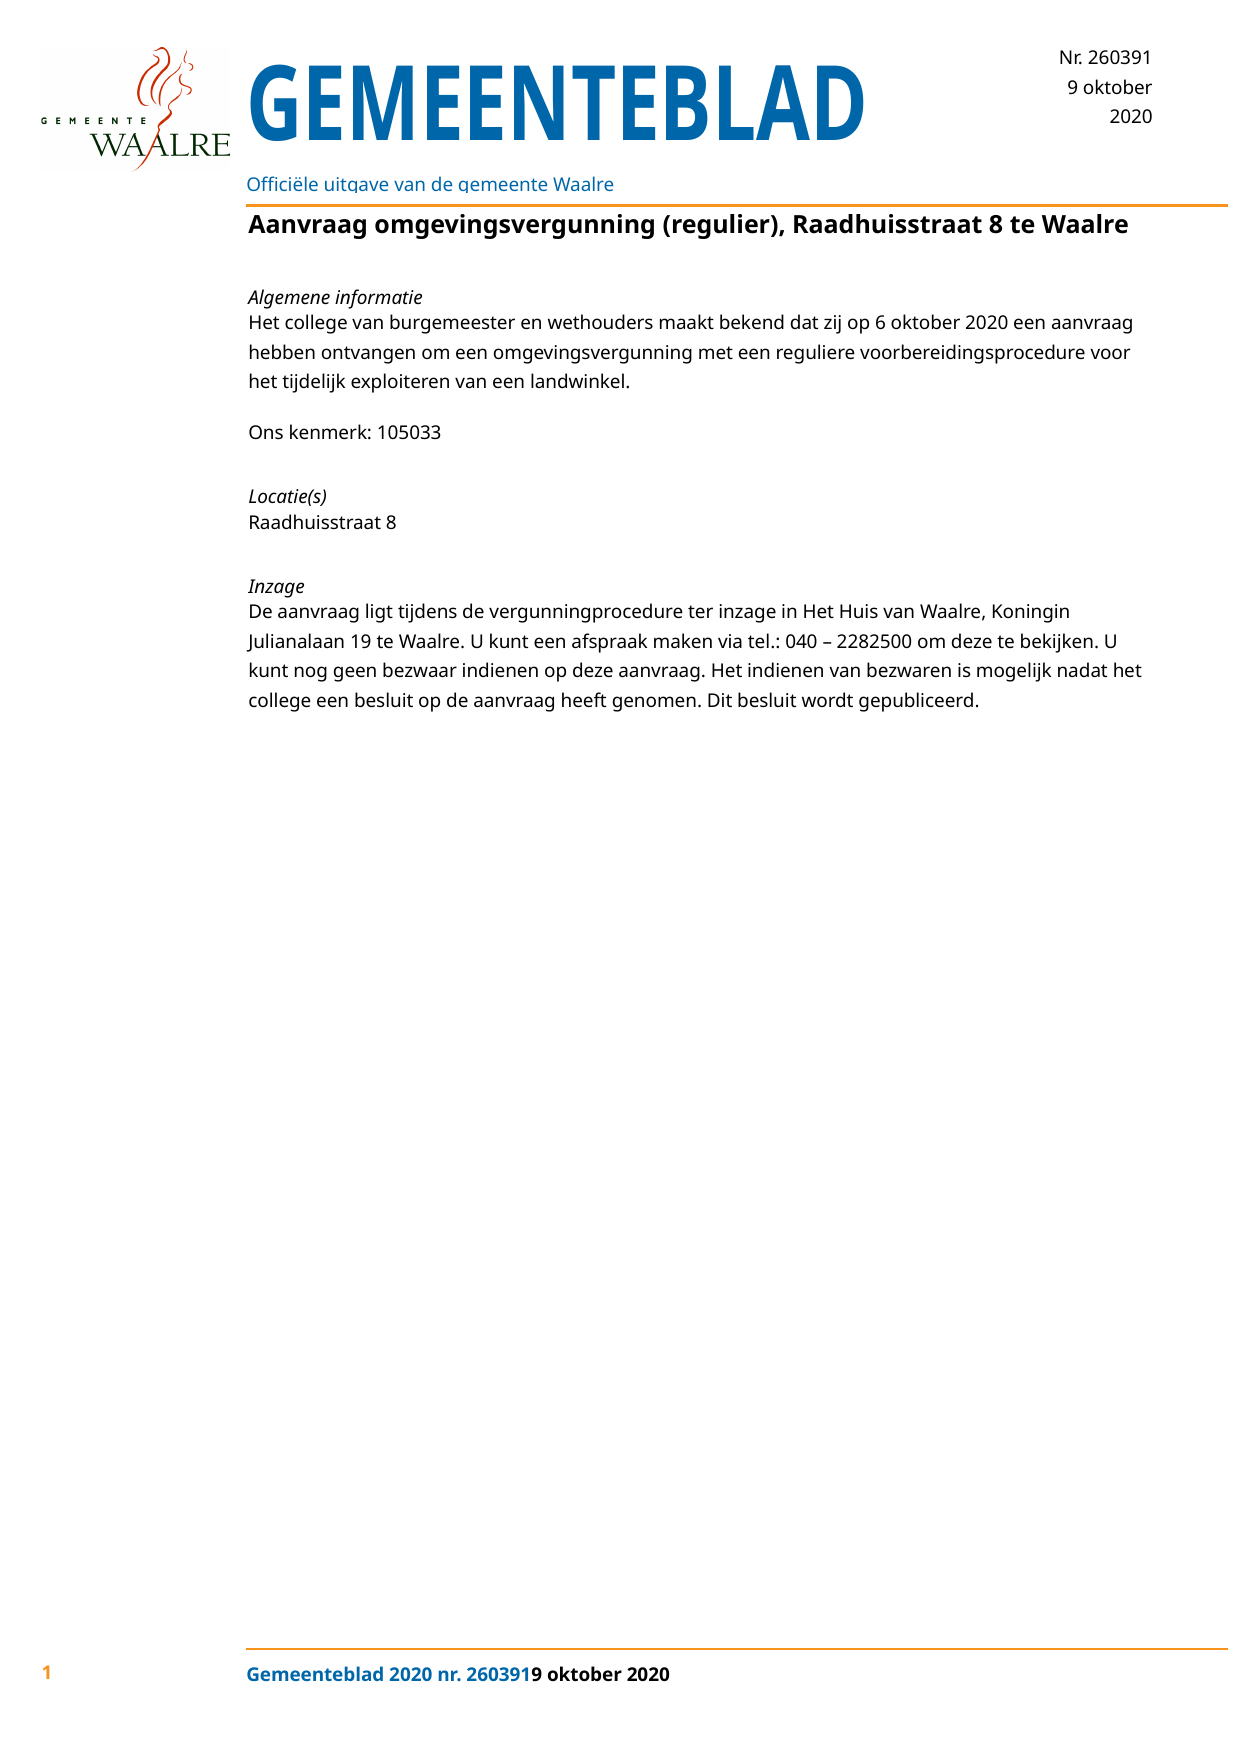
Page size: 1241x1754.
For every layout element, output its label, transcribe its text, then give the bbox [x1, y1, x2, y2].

text Algemene informatie [248, 284, 1152, 309]
text Locatie(s) [248, 483, 1152, 509]
text Inzage [248, 573, 1152, 598]
text Ons kenmerk: 105033 [248, 419, 1152, 445]
picture [41, 47, 231, 172]
text De aanvraag ligt tijdens de vergunningprocedure ter inzage in Het Huis van Waalre, Koningin Julianalaan 19 te Waalre. U kunt een afspraak maken via tel.: 040 – 2282500 om deze te bekijken. U kunt nog geen bezwaar indienen op deze aanvraag. Het indienen van bezwaren is mogelijk nadat het college een besluit op de aanvraag heeft genomen. Dit besluit wordt gepubliceerd. [248, 598, 1152, 713]
text Het college van burgemeester en wethouders maakt bekend dat zij op 6 oktober 2020 een aanvraag hebben ontvangen om een omgevingsvergunning met een reguliere voorbereidingsprocedure voor het tijdelijk exploiteren van een landwinkel. [248, 309, 1152, 394]
text Raadhuisstraat 8 [248, 509, 1152, 534]
text Aanvraag omgevingsvergunning (regulier), Raadhuisstraat 8 te Waalre [248, 207, 1152, 241]
